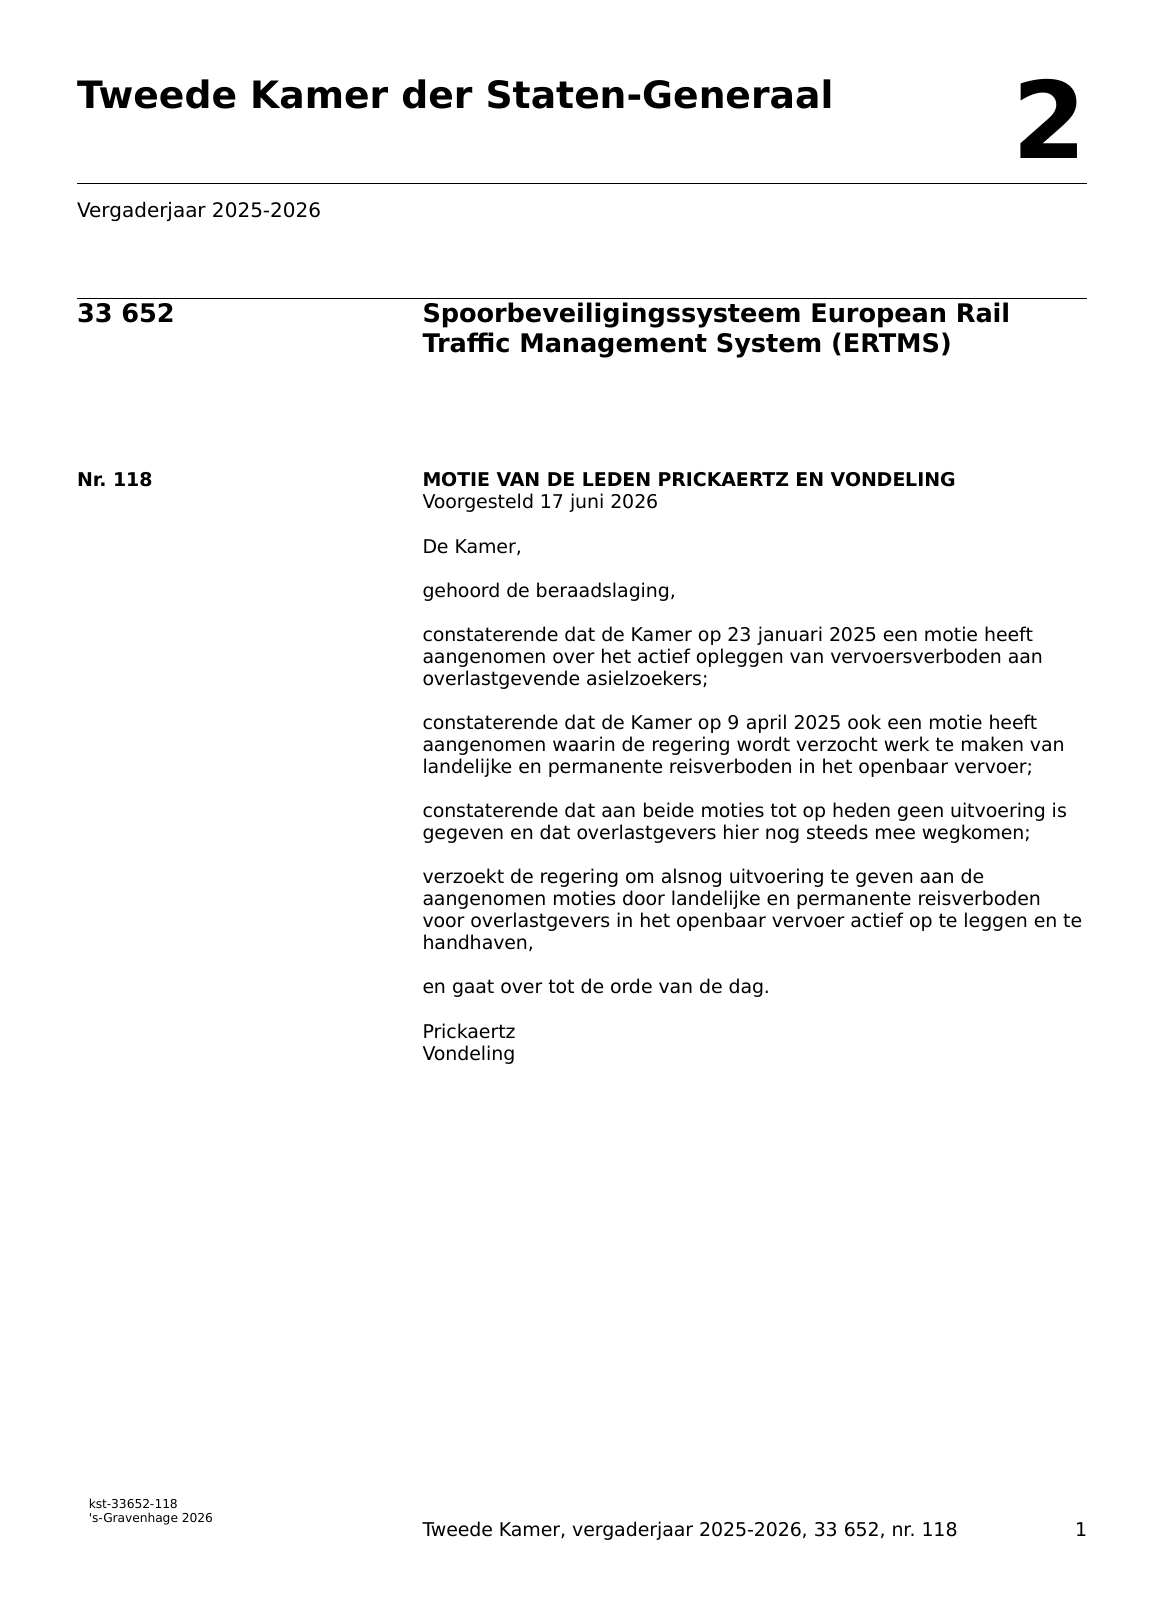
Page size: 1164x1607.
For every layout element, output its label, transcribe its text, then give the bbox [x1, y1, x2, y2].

text constaterende dat de Kamer op 9 april 2025 ook een motie heeft aangenomen waarin de regering wordt verzocht werk te maken van landelijke en permanente reisverboden in het openbaar vervoer; [422, 712, 1087, 778]
text en gaat over tot de orde van de dag. [422, 976, 1087, 998]
text kst-33652-118 [88, 1497, 323, 1511]
text verzoekt de regering om alsnog uitvoering te geven aan de aangenomen moties door landelijke en permanente reisverboden voor overlastgevers in het openbaar vervoer actief op te leggen en te handhaven, [422, 866, 1087, 954]
text constaterende dat de Kamer op 23 januari 2025 een motie heeft aangenomen over het actief opleggen van vervoersverboden aan overlastgevende asielzoekers; [422, 624, 1087, 690]
text Voorgesteld 17 juni 2026 [422, 491, 1087, 513]
table_header Tweede Kamer der Staten-Generaal [77, 59, 886, 183]
subtitle 33 652 Spoorbeveiligingssysteem European Rail Traffic Management System (ERTMS) [77, 299, 1087, 358]
text Vondeling [422, 1042, 1087, 1064]
text gehoord de beraadslaging, [422, 580, 1087, 602]
text Prickaertz [422, 1021, 1087, 1042]
table_cell Vergaderjaar 2025-2026 [77, 184, 1087, 298]
subtitle Nr. 118 MOTIE VAN DE LEDEN PRICKAERTZ EN VONDELING [77, 469, 1087, 491]
text De Kamer, [422, 536, 1087, 557]
text constaterende dat aan beide moties tot op heden geen uitvoering is gegeven en dat overlastgevers hier nog steeds mee wegkomen; [422, 800, 1087, 844]
text 's-Gravenhage 2026 [88, 1511, 323, 1525]
table_header 2 [886, 59, 1087, 183]
